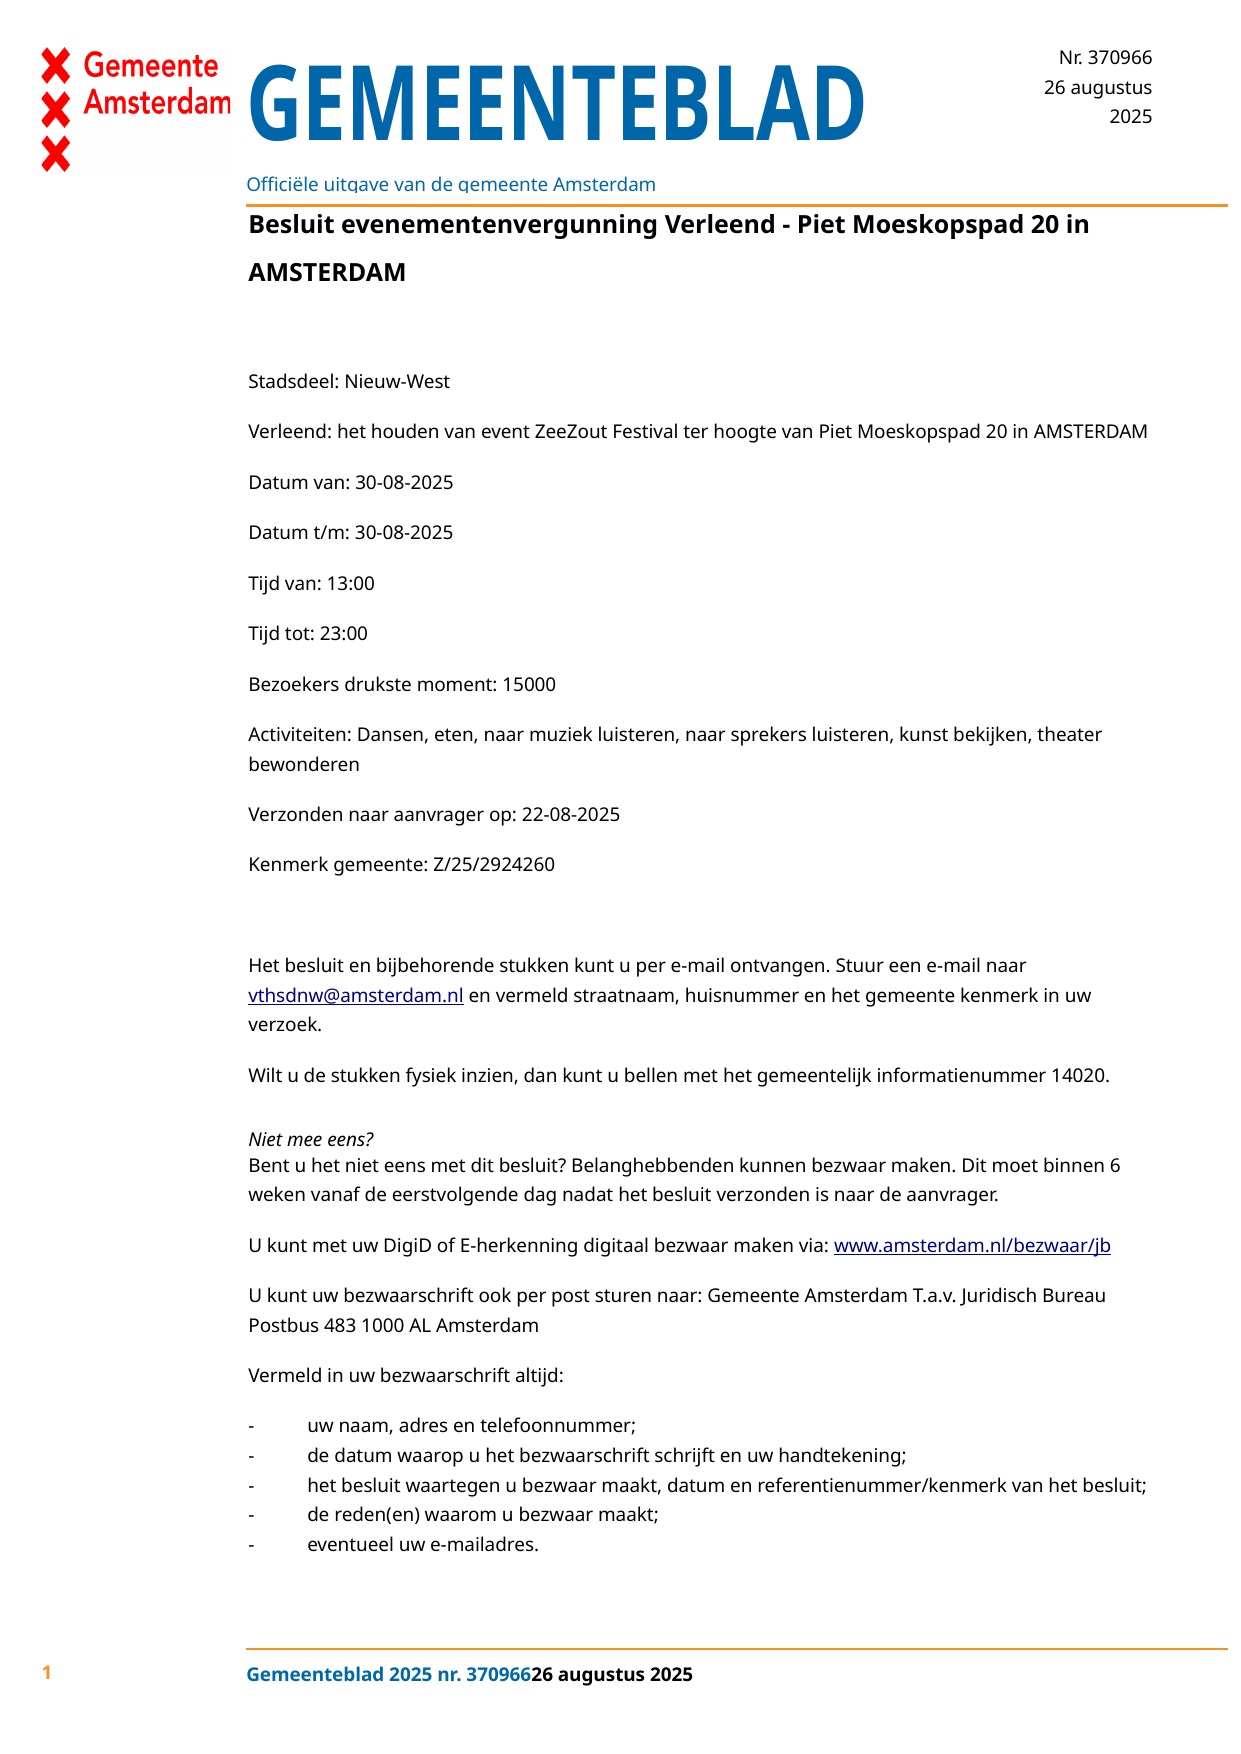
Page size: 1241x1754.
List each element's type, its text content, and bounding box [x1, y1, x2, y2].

text Het besluit en bijbehorende stukken kunt u per e-mail ontvangen. Stuur een e-mail naar vthsdnw@amsterdam.nl en vermeld straatnaam, huisnummer en het gemeente kenmerk in uw verzoek. [248, 952, 1152, 1037]
text Kenmerk gemeente: Z/25/2924260 [248, 852, 1152, 877]
text Besluit evenementenvergunning Verleend - Piet Moeskopspad 20 in AMSTERDAM [248, 207, 1152, 288]
text Wilt u de stukken fysiek inzien, dan kunt u bellen met het gemeentelijk informatienummer 14020. [248, 1062, 1152, 1088]
list het besluit waartegen u bezwaar maakt, datum en referentienummer/kenmerk van het besluit; [248, 1472, 1152, 1497]
text Bent u het niet eens met dit besluit? Belanghebbenden kunnen bezwaar maken. Dit moet binnen 6 weken vanaf de eerstvolgende dag nadat het besluit verzonden is naar de aanvrager. [248, 1152, 1152, 1207]
text Stadsdeel: Nieuw-West [248, 368, 1152, 394]
text Tijd tot: 23:00 [248, 620, 1152, 646]
text U kunt uw bezwaarschrift ook per post sturen naar: Gemeente Amsterdam T.a.v. Juridisch Bureau Postbus 483 1000 AL Amsterdam [248, 1282, 1152, 1337]
text Verzonden naar aanvrager op: 22-08-2025 [248, 801, 1152, 827]
text Niet mee eens? [248, 1126, 1152, 1152]
list eventueel uw e-mailadres. [248, 1531, 1152, 1557]
list de datum waarop u het bezwaarschrift schrijft en uw handtekening; [248, 1442, 1152, 1468]
text Datum t/m: 30-08-2025 [248, 519, 1152, 545]
text Bezoekers drukste moment: 15000 [248, 671, 1152, 697]
text Datum van: 30-08-2025 [248, 469, 1152, 495]
text Activiteiten: Dansen, eten, naar muziek luisteren, naar sprekers luisteren, kunst bekijken, theater bewonderen [248, 721, 1152, 777]
text U kunt met uw DigiD of E-herkenning digitaal bezwaar maken via: www.amsterdam.nl/bezwaar/jb [248, 1232, 1152, 1257]
list uw naam, adres en telefoonnummer; [248, 1413, 1152, 1438]
list de reden(en) waarom u bezwaar maakt; [248, 1501, 1152, 1527]
text Vermeld in uw bezwaarschrift altijd: [248, 1362, 1152, 1388]
text Verleend: het houden van event ZeeZout Festival ter hoogte van Piet Moeskopspad 20 in AMSTERDAM [248, 419, 1152, 444]
picture [41, 47, 231, 172]
text Tijd van: 13:00 [248, 570, 1152, 596]
